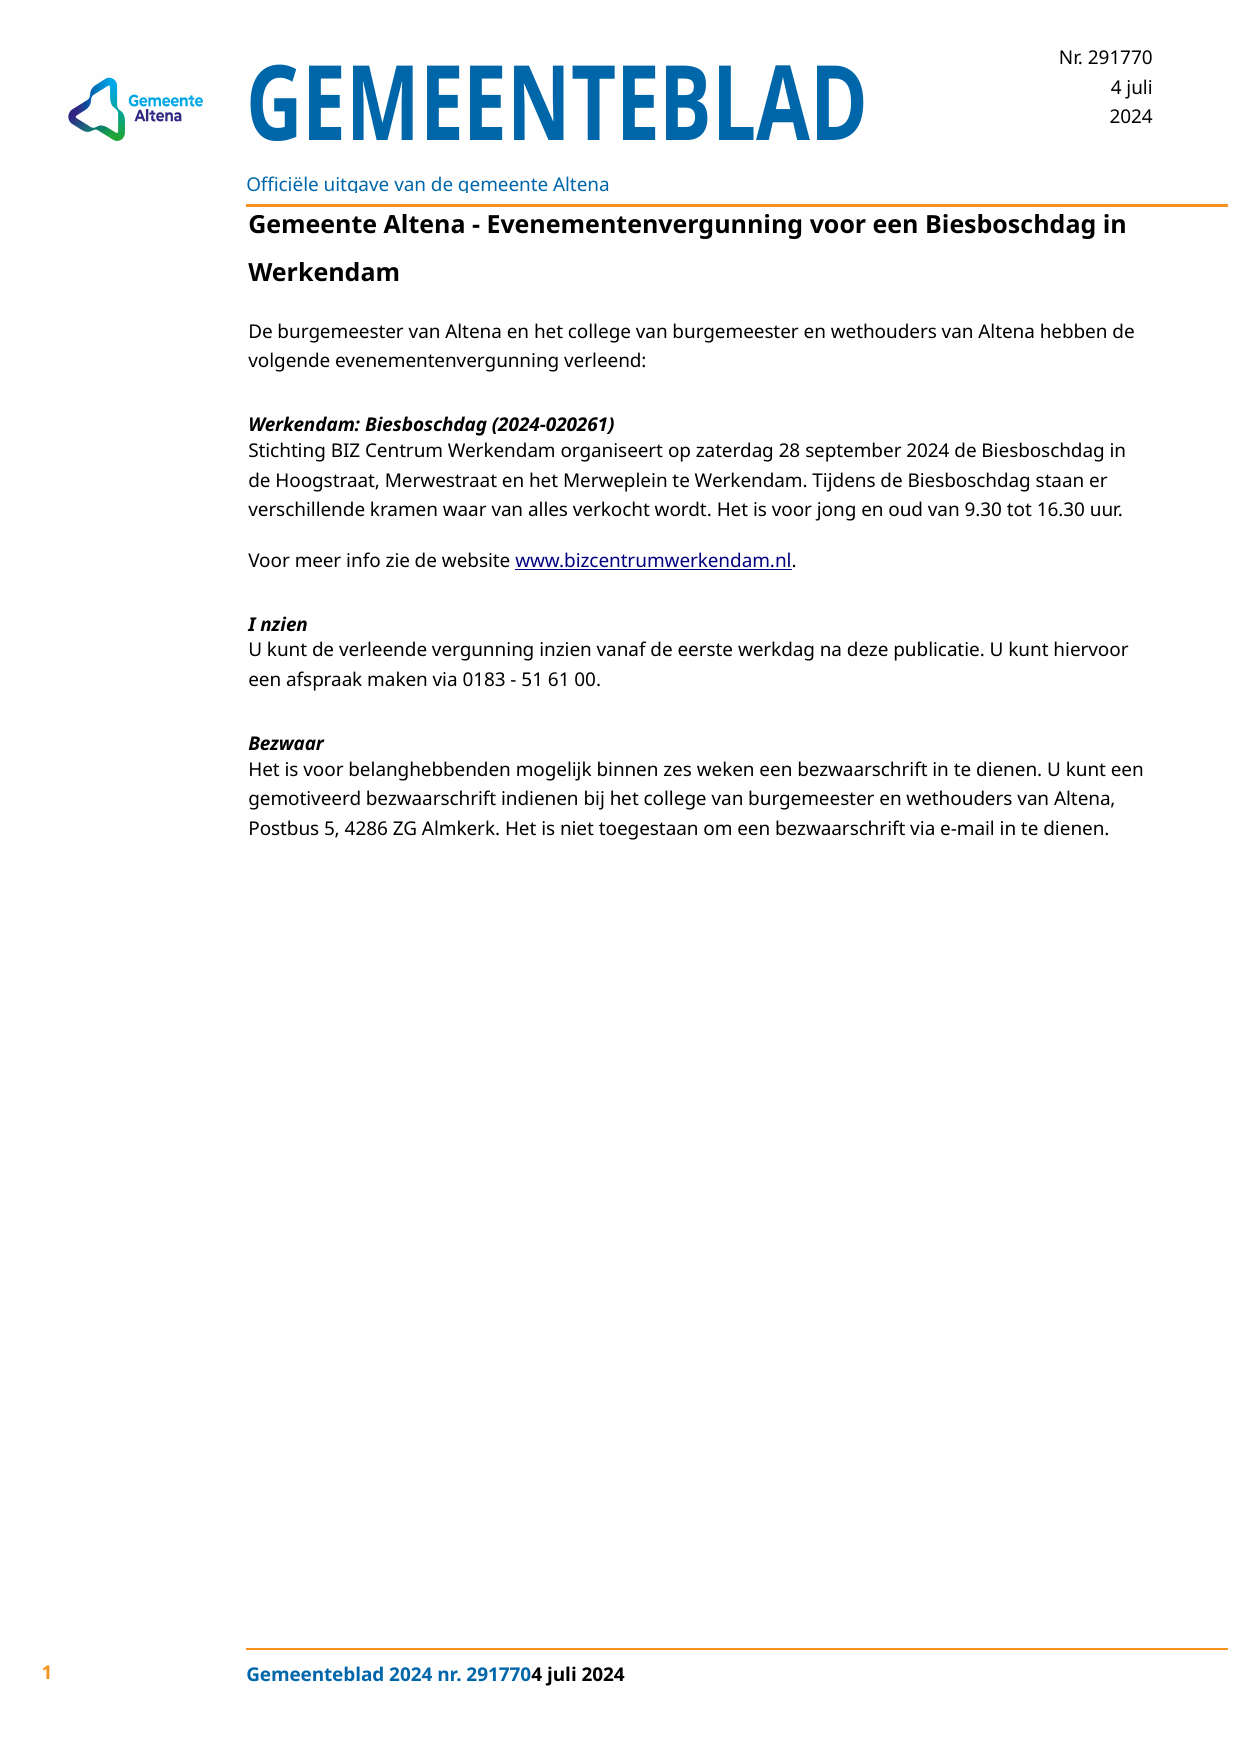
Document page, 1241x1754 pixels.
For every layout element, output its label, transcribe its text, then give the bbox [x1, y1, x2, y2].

text U kunt de verleende vergunning inzien vanaf de eerste werkdag na deze publicatie. U kunt hiervoor een afspraak maken via 0183 - 51 61 00. [248, 636, 1152, 692]
text Stichting BIZ Centrum Werkendam organiseert op zaterdag 28 september 2024 de Biesboschdag in de Hoogstraat, Merwestraat en het Merweplein te Werkendam. Tijdens de Biesboschdag staan er verschillende kramen waar van alles verkocht wordt. Het is voor jong en oud van 9.30 tot 16.30 uur. [248, 437, 1152, 522]
text Gemeente Altena - Evenementenvergunning voor een Biesboschdag in Werkendam [248, 207, 1152, 288]
text Het is voor belanghebbenden mogelijk binnen zes weken een bezwaarschrift in te dienen. U kunt een gemotiveerd bezwaarschrift indienen bij het college van burgemeester en wethouders van Altena, Postbus 5, 4286 ZG Almkerk. Het is niet toegestaan om een bezwaarschrift via e-mail in te dienen. [248, 756, 1152, 841]
text De burgemeester van Altena en het college van burgemeester en wethouders van Altena hebben de volgende evenementenvergunning verleend: [248, 318, 1152, 373]
text I nzien [248, 611, 1152, 636]
text Werkendam: Biesboschdag (2024-020261) [248, 411, 1152, 437]
text Bezwaar [248, 730, 1152, 756]
text Voor meer info zie de website www.bizcentrumwerkendam.nl. [248, 547, 1152, 572]
picture [41, 47, 231, 172]
